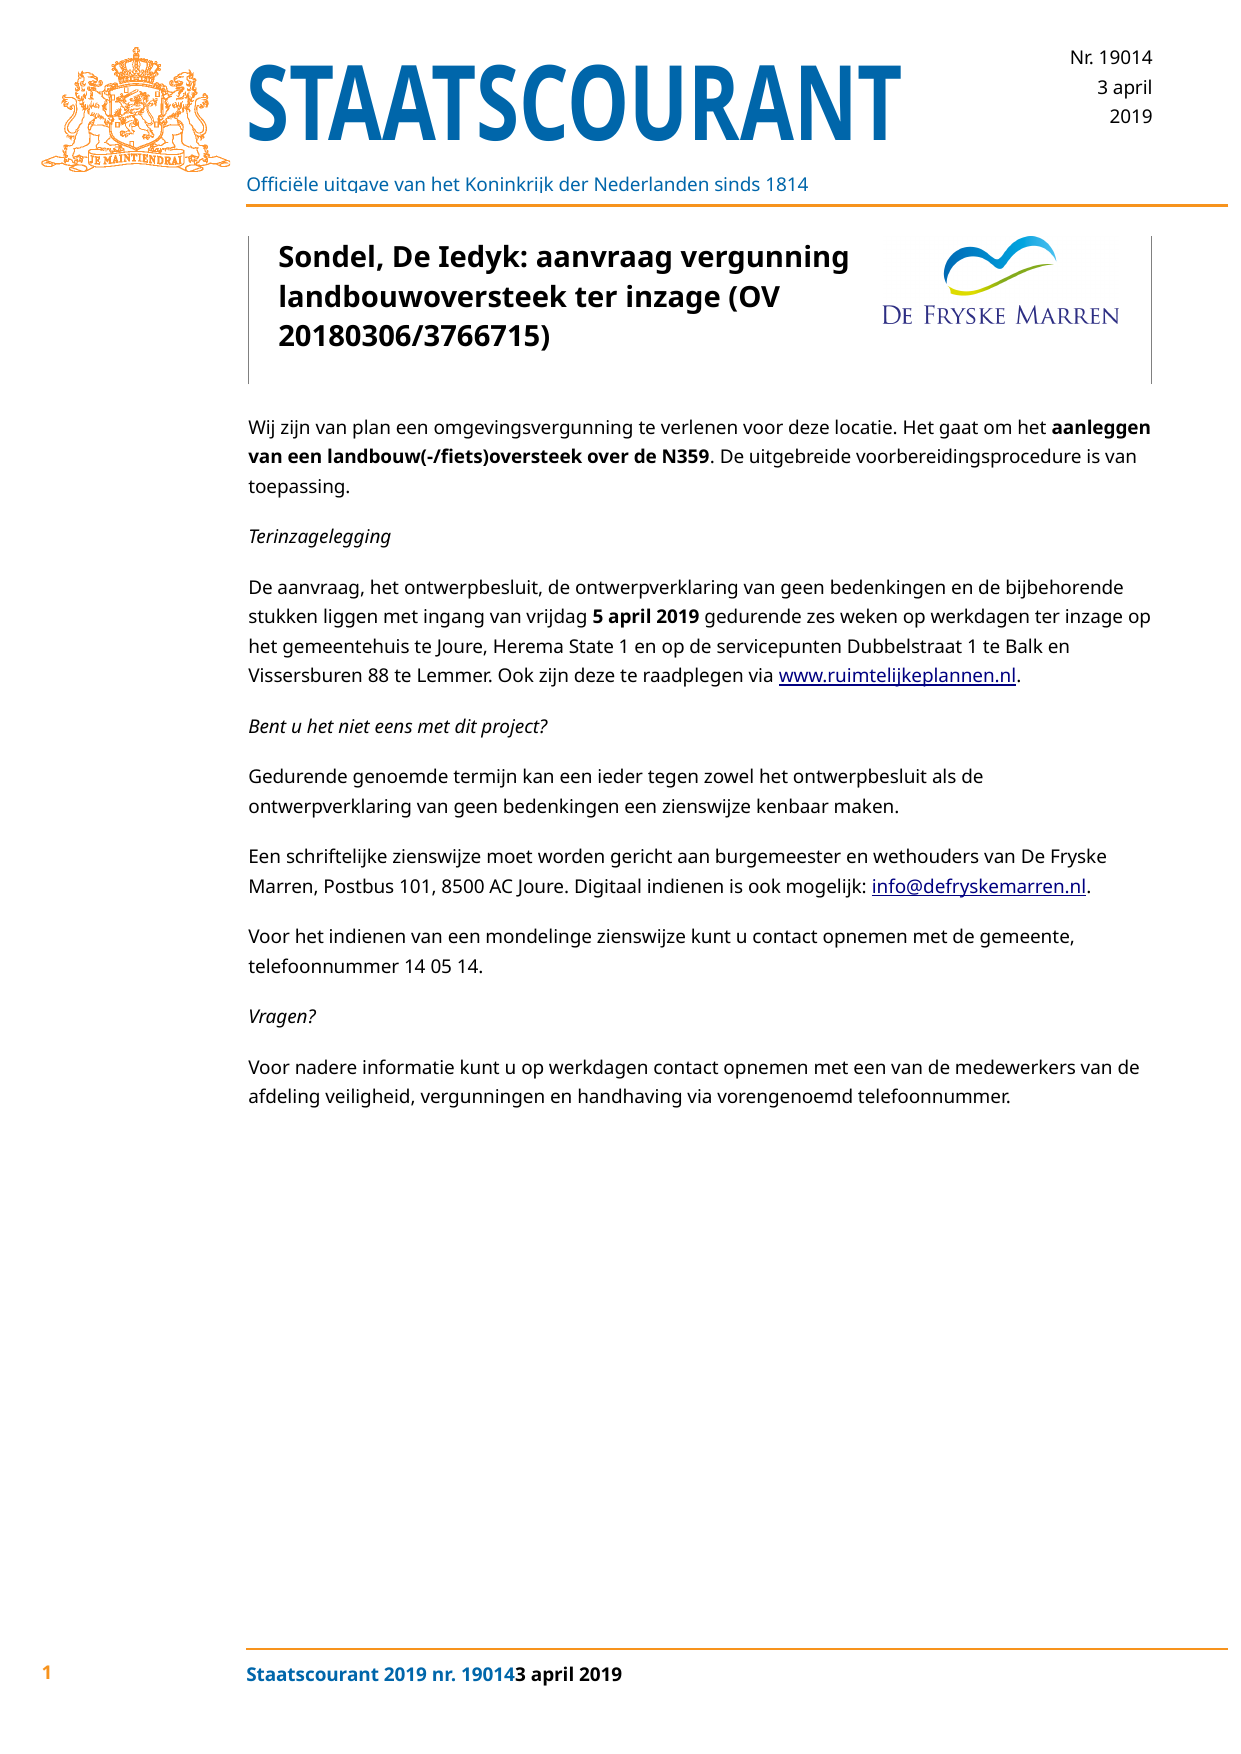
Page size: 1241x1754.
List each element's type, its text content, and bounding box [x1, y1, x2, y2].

text Een schriftelijke zienswijze moet worden gericht aan burgemeester en wethouders van De Fryske Marren, Postbus 101, 8500 AC Joure. Digitaal indienen is ook mogelijk: info@defryskemarren.nl. [248, 843, 1152, 899]
text De aanvraag, het ontwerpbesluit, de ontwerpverklaring van geen bedenkingen en de bijbehorende stukken liggen met ingang van vrijdag 5 april 2019 gedurende zes weken op werkdagen ter inzage op het gemeentehuis te Joure, Herema State 1 en op de servicepunten Dubbelstraat 1 te Balk en Vissersburen 88 te Lemmer. Ook zijn deze te raadplegen via www.ruimtelijkeplannen.nl. [248, 574, 1152, 688]
table_header Sondel, De Iedyk: aanvraag vergunning landbouwoversteek ter inzage (OV 20180306/3766715) [249, 236, 850, 384]
text Gedurende genoemde termijn kan een ieder tegen zowel het ontwerpbesluit als de ontwerpverklaring van geen bedenkingen een zienswijze kenbaar maken. [248, 763, 1152, 819]
text Bent u het niet eens met dit project? [248, 713, 1152, 739]
picture [41, 47, 231, 172]
picture [882, 236, 1119, 324]
text Voor nadere informatie kunt u op werkdagen contact opnemen met een van de medewerkers van de afdeling veiligheid, vergunningen en handhaving via vorengenoemd telefoonnummer. [248, 1054, 1152, 1109]
text Vragen? [248, 1003, 1152, 1029]
text Wij zijn van plan een omgevingsvergunning te verlenen voor deze locatie. Het gaat om het aanleggen van een landbouw(-/fiets)oversteek over de N359. De uitgebreide voorbereidingsprocedure is van toepassing. [248, 414, 1152, 499]
text Terinzagelegging [248, 523, 1152, 549]
text Voor het indienen van een mondelinge zienswijze kunt u contact opnemen met de gemeente, telefoonnummer 14 05 14. [248, 923, 1152, 979]
table_header [850, 236, 1151, 384]
